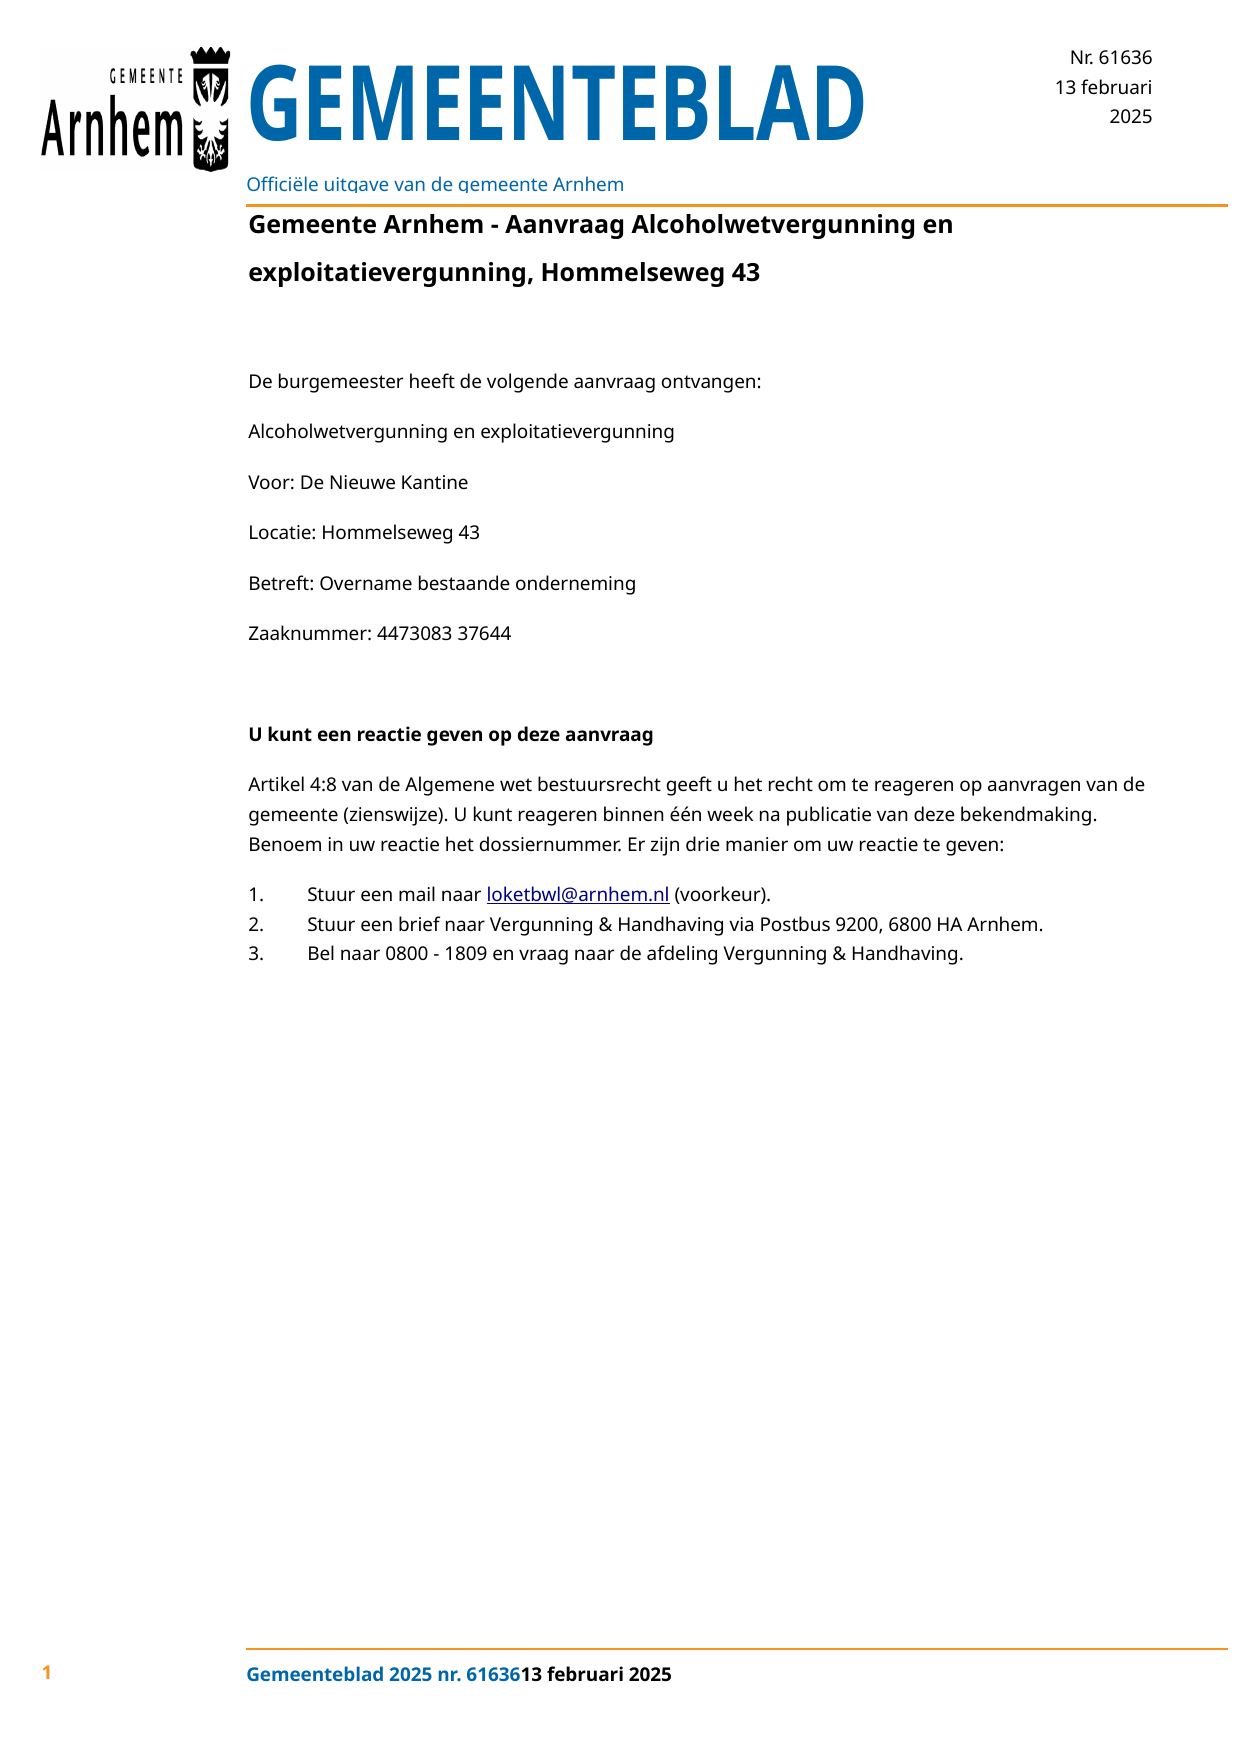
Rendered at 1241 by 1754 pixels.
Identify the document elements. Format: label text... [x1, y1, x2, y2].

text U kunt een reactie geven op deze aanvraag [248, 721, 1152, 747]
picture [41, 47, 231, 172]
text Locatie: Hommelseweg 43 [248, 519, 1152, 545]
text Zaaknummer: 4473083 37644 [248, 620, 1152, 646]
text Artikel 4:8 van de Algemene wet bestuursrecht geeft u het recht om te reageren op aanvragen van de gemeente (zienswijze). U kunt reageren binnen één week na publicatie van deze bekendmaking. Benoem in uw reactie het dossiernummer. Er zijn drie manier om uw reactie te geven: [248, 772, 1152, 857]
text Gemeente Arnhem - Aanvraag Alcoholwetvergunning en exploitatievergunning, Hommelseweg 43 [248, 207, 1152, 288]
text De burgemeester heeft de volgende aanvraag ontvangen: [248, 368, 1152, 394]
text Alcoholwetvergunning en exploitatievergunning [248, 419, 1152, 444]
list Stuur een mail naar loketbwl@arnhem.nl (voorkeur). [248, 881, 1152, 907]
list Bel naar 0800 - 1809 en vraag naar de afdeling Vergunning & Handhaving. [248, 940, 1152, 966]
text Voor: De Nieuwe Kantine [248, 469, 1152, 495]
list Stuur een brief naar Vergunning & Handhaving via Postbus 9200, 6800 HA Arnhem. [248, 911, 1152, 937]
text Betreft: Overname bestaande onderneming [248, 570, 1152, 596]
